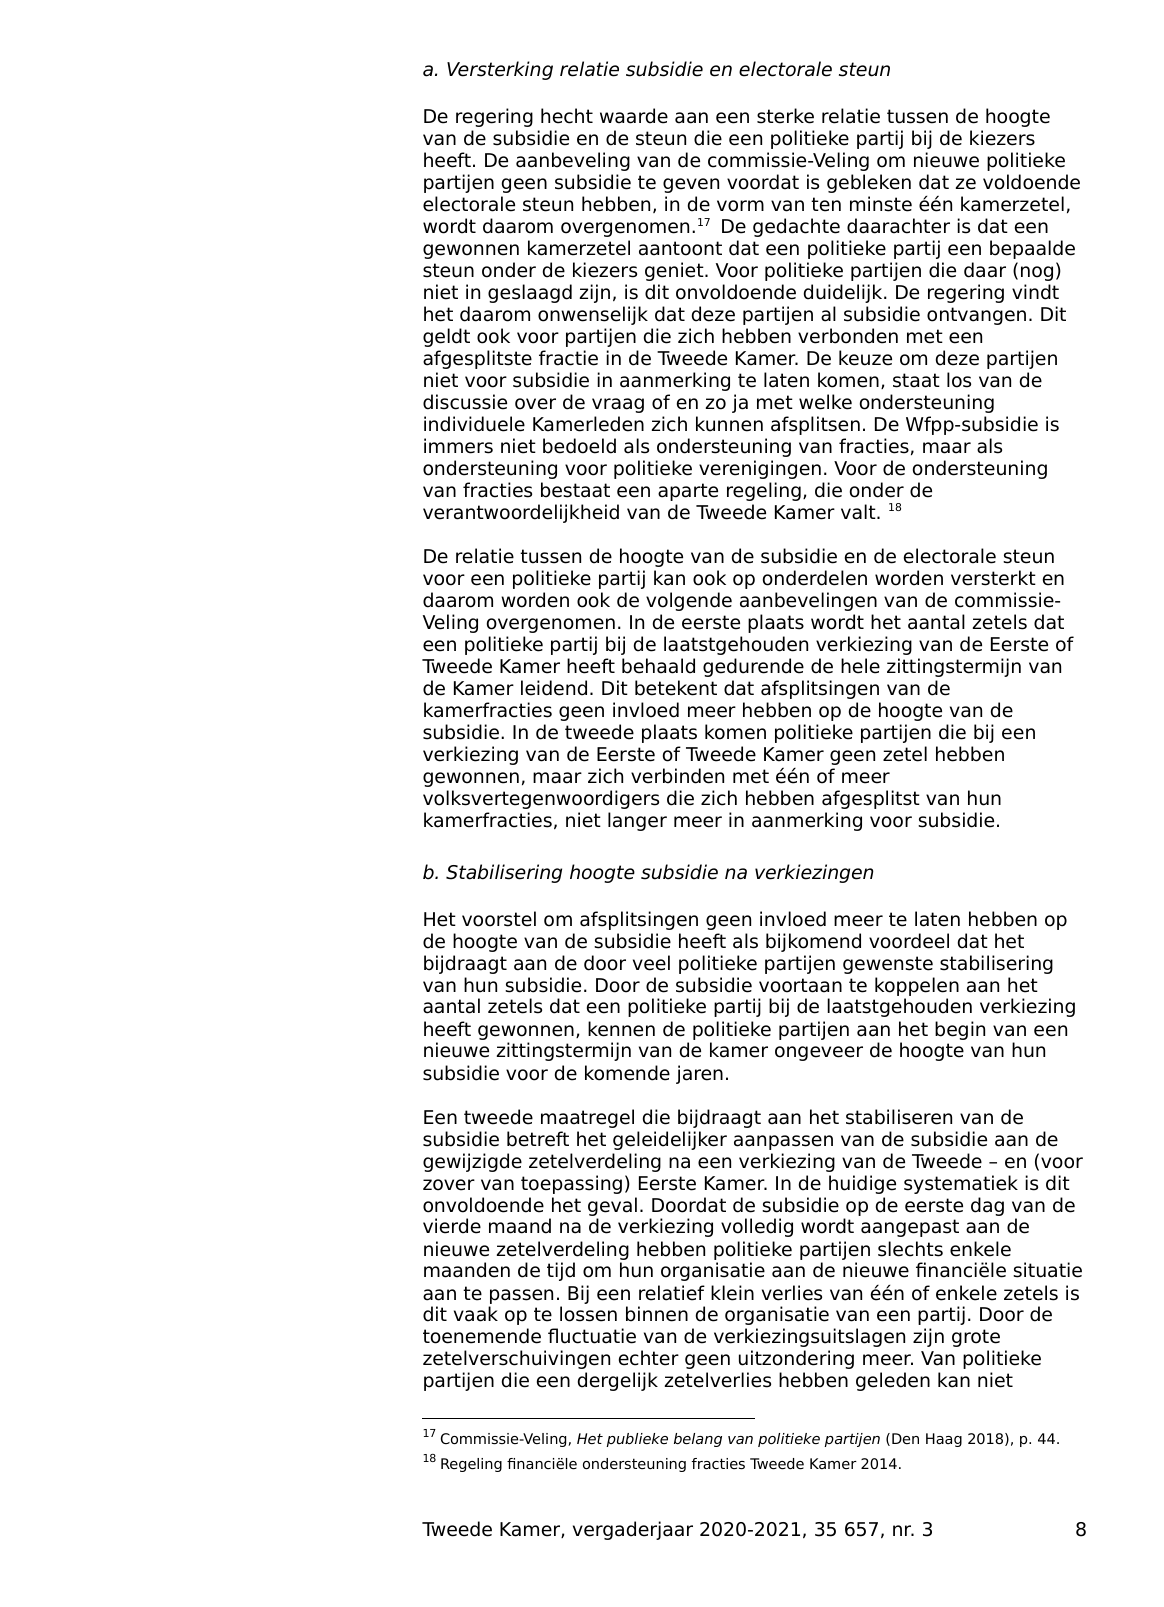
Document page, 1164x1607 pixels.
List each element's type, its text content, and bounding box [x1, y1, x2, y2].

text De relatie tussen de hoogte van de subsidie en de electorale steun voor een politieke partij kan ook op onderdelen worden versterkt en daarom worden ook de volgende aanbevelingen van de commissie-Veling overgenomen. In de eerste plaats wordt het aantal zetels dat een politieke partij bij de laatstgehouden verkiezing van de Eerste of Tweede Kamer heeft behaald gedurende de hele zittingstermijn van de Kamer leidend. Dit betekent dat afsplitsingen van de kamerfracties geen invloed meer hebben op de hoogte van de subsidie. In de tweede plaats komen politieke partijen die bij een verkiezing van de Eerste of Tweede Kamer geen zetel hebben gewonnen, maar zich verbinden met één of meer volksvertegenwoordigers die zich hebben afgesplitst van hun kamerfracties, niet langer meer in aanmerking voor subsidie. [422, 546, 1087, 832]
text Het voorstel om afsplitsingen geen invloed meer te laten hebben op de hoogte van de subsidie heeft als bijkomend voordeel dat het bijdraagt aan de door veel politieke partijen gewenste stabilisering van hun subsidie. Door de subsidie voortaan te koppelen aan het aantal zetels dat een politieke partij bij de laatstgehouden verkiezing heeft gewonnen, kennen de politieke partijen aan het begin van een nieuwe zittingstermijn van de kamer ongeveer de hoogte van hun subsidie voor de komende jaren. [422, 908, 1087, 1084]
text Regeling financiële ondersteuning fracties Tweede Kamer 2014. [422, 1452, 1087, 1474]
text Commissie-Veling, Het publieke belang van politieke partijen (Den Haag 2018), p. 44. [422, 1427, 1087, 1449]
text De regering hecht waarde aan een sterke relatie tussen de hoogte van de subsidie en de steun die een politieke partij bij de kiezers heeft. De aanbeveling van de commissie-Veling om nieuwe politieke partijen geen subsidie te geven voordat is gebleken dat ze voldoende electorale steun hebben, in de vorm van ten minste één kamerzetel, wordt daarom overgenomen. De gedachte daarachter is dat een gewonnen kamerzetel aantoont dat een politieke partij een bepaalde steun onder de kiezers geniet. Voor politieke partijen die daar (nog) niet in geslaagd zijn, is dit onvoldoende duidelijk. De regering vindt het daarom onwenselijk dat deze partijen al subsidie ontvangen. Dit geldt ook voor partijen die zich hebben verbonden met een afgesplitste fractie in de Tweede Kamer. De keuze om deze partijen niet voor subsidie in aanmerking te laten komen, staat los van de discussie over de vraag of en zo ja met welke ondersteuning individuele Kamerleden zich kunnen afsplitsen. De Wfpp-subsidie is immers niet bedoeld als ondersteuning van fracties, maar als ondersteuning voor politieke verenigingen. Voor de ondersteuning van fracties bestaat een aparte regeling, die onder de verantwoordelijkheid van de Tweede Kamer valt. [422, 106, 1087, 524]
subtitle b. Stabilisering hoogte subsidie na verkiezingen [422, 862, 1087, 883]
text Een tweede maatregel die bijdraagt aan het stabiliseren van de subsidie betreft het geleidelijker aanpassen van de subsidie aan de gewijzigde zetelverdeling na een verkiezing van de Tweede – en (voor zover van toepassing) Eerste Kamer. In de huidige systematiek is dit onvoldoende het geval. Doordat de subsidie op de eerste dag van de vierde maand na de verkiezing volledig wordt aangepast aan de nieuwe zetelverdeling hebben politieke partijen slechts enkele maanden de tijd om hun organisatie aan de nieuwe financiële situatie aan te passen. Bij een relatief klein verlies van één of enkele zetels is dit vaak op te lossen binnen de organisatie van een partij. Door de toenemende fluctuatie van de verkiezingsuitslagen zijn grote zetelverschuivingen echter geen uitzondering meer. Van politieke partijen die een dergelijk zetelverlies hebben geleden kan niet [422, 1107, 1087, 1392]
subtitle a. Versterking relatie subsidie en electorale steun [422, 59, 1087, 81]
